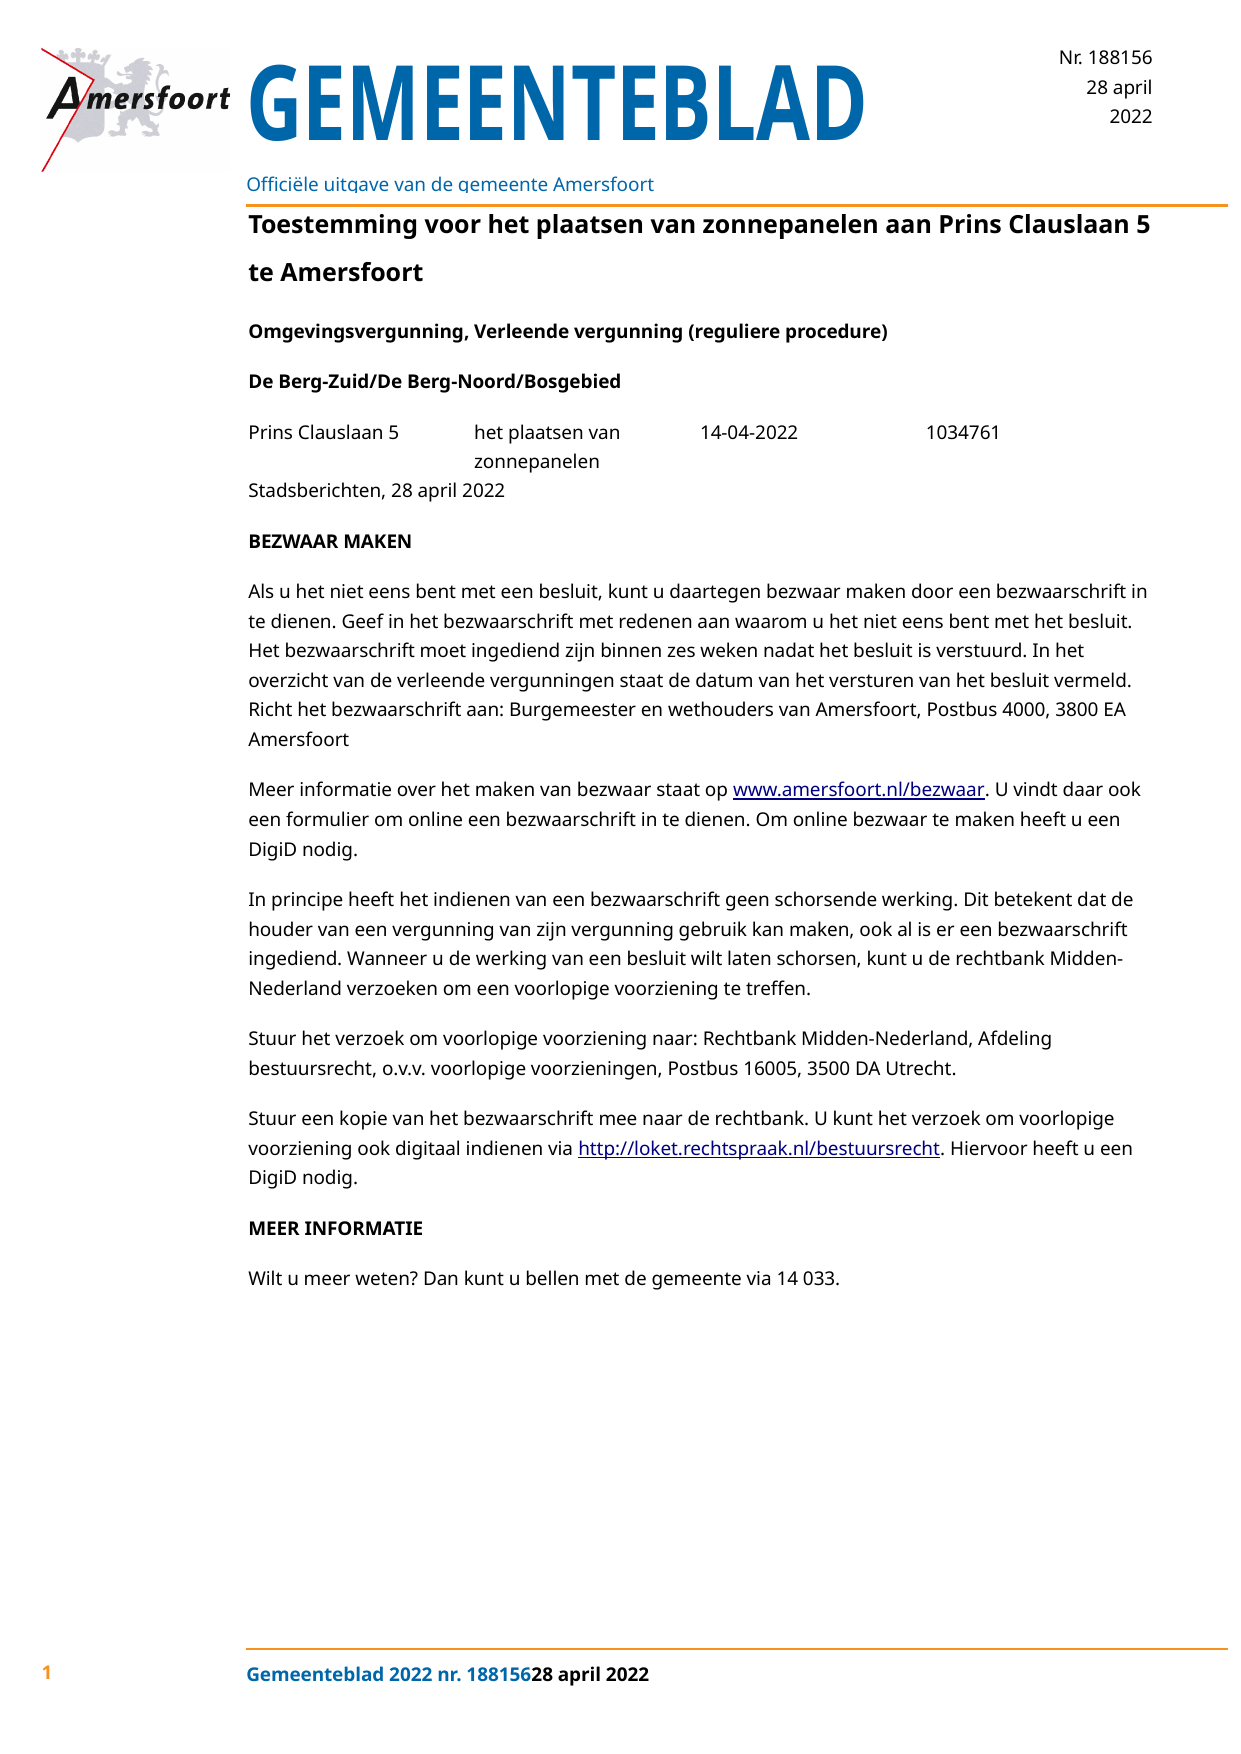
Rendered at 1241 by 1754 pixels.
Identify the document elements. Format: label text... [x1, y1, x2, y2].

text Stuur een kopie van het bezwaarschrift mee naar de rechtbank. U kunt het verzoek om voorlopige voorziening ook digitaal indienen via http://loket.rechtspraak.nl/bestuursrecht. Hiervoor heeft u een DigiD nodig. [248, 1105, 1152, 1190]
text Stadsberichten, 28 april 2022 [248, 477, 1152, 503]
table_header 14-04-2022 [700, 419, 926, 474]
table_header het plaatsen van zonnepanelen [474, 419, 700, 474]
text MEER INFORMATIE [248, 1215, 1152, 1241]
picture [41, 47, 231, 172]
table_header 1034761 [926, 419, 1152, 474]
text BEZWAAR MAKEN [248, 528, 1152, 553]
text Wilt u meer weten? Dan kunt u bellen met de gemeente via 14 033. [248, 1265, 1152, 1291]
text In principe heeft het indienen van een bezwaarschrift geen schorsende werking. Dit betekent dat de houder van een vergunning van zijn vergunning gebruik kan maken, ook al is er een bezwaarschrift ingediend. Wanneer u de werking van een besluit wilt laten schorsen, kunt u de rechtbank Midden-Nederland verzoeken om een voorlopige voorziening te treffen. [248, 886, 1152, 1001]
text Toestemming voor het plaatsen van zonnepanelen aan Prins Clauslaan 5 te Amersfoort [248, 207, 1152, 288]
text Als u het niet eens bent met een besluit, kunt u daartegen bezwaar maken door een bezwaarschrift in te dienen. Geef in het bezwaarschrift met redenen aan waarom u het niet eens bent met het besluit. Het bezwaarschrift moet ingediend zijn binnen zes weken nadat het besluit is verstuurd. In het overzicht van de verleende vergunningen staat de datum van het versturen van het besluit vermeld. Richt het bezwaarschrift aan: Burgemeester en wethouders van Amersfoort, Postbus 4000, 3800 EA Amersfoort [248, 578, 1152, 752]
text Meer informatie over het maken van bezwaar staat op www.amersfoort.nl/bezwaar. U vindt daar ook een formulier om online een bezwaarschrift in te dienen. Om online bezwaar te maken heeft u een DigiD nodig. [248, 777, 1152, 861]
text Stuur het verzoek om voorlopige voorziening naar: Rechtbank Midden-Nederland, Afdeling bestuursrecht, o.v.v. voorlopige voorzieningen, Postbus 16005, 3500 DA Utrecht. [248, 1025, 1152, 1081]
text Omgevingsvergunning, Verleende vergunning (reguliere procedure) [248, 318, 1152, 344]
table_header Prins Clauslaan 5 [248, 419, 474, 474]
text De Berg-Zuid/De Berg-Noord/Bosgebied [248, 368, 1152, 394]
